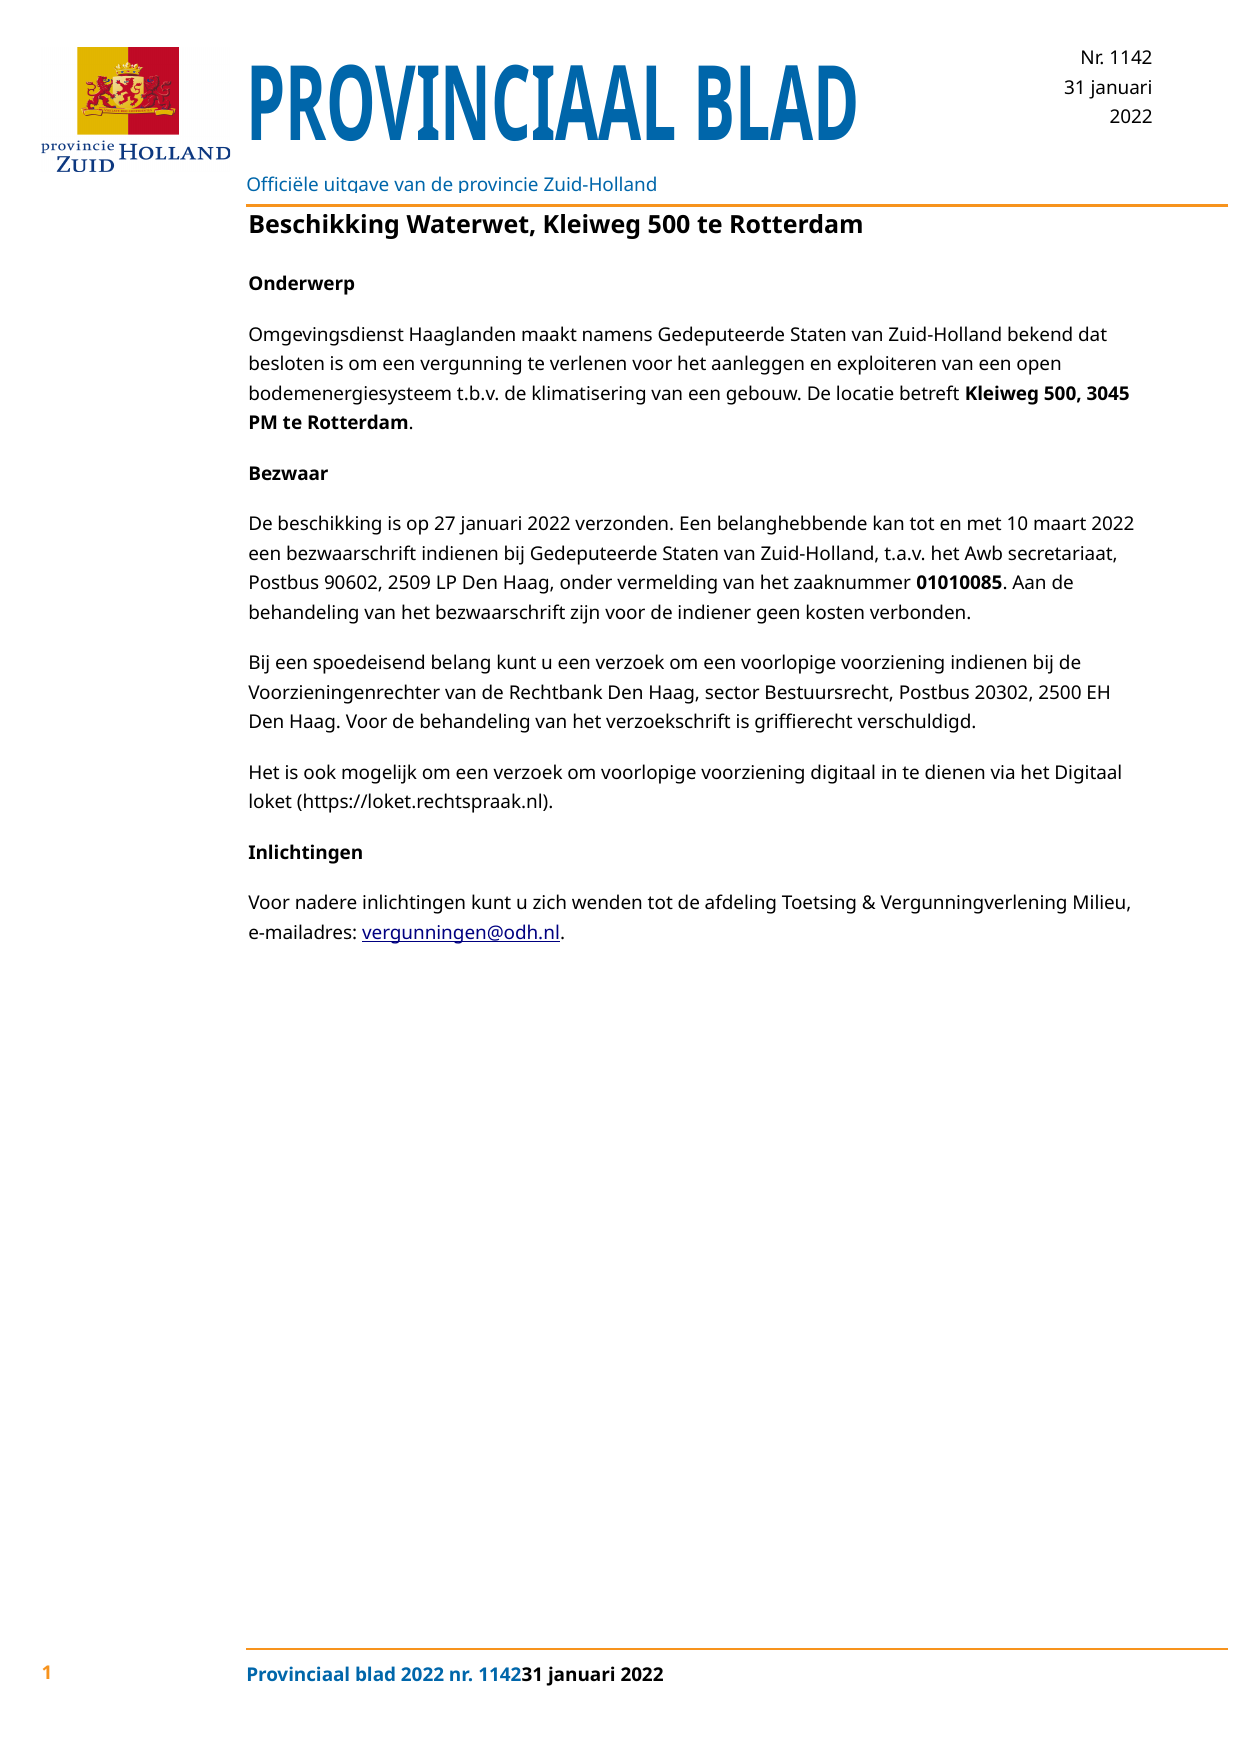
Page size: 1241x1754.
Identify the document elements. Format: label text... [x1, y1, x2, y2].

picture [41, 47, 231, 172]
text Het is ook mogelijk om een verzoek om voorlopige voorziening digitaal in te dienen via het Digitaal loket (https://loket.rechtspraak.nl). [248, 759, 1152, 814]
text Inlichtingen [248, 839, 1152, 865]
text Onderwerp [248, 270, 1152, 296]
text Bezwaar [248, 460, 1152, 486]
text Bij een spoedeisend belang kunt u een verzoek om een voorlopige voorziening indienen bij de Voorzieningenrechter van de Rechtbank Den Haag, sector Bestuursrecht, Postbus 20302, 2500 EH Den Haag. Voor de behandeling van het verzoekschrift is griffierecht verschuldigd. [248, 649, 1152, 734]
text Omgevingsdienst Haaglanden maakt namens Gedeputeerde Staten van Zuid-Holland bekend dat besloten is om een vergunning te verlenen voor het aanleggen en exploiteren van een open bodemenergiesysteem t.b.v. de klimatisering van een gebouw. De locatie betreft Kleiweg 500, 3045 PM te Rotterdam. [248, 321, 1152, 435]
text Beschikking Waterwet, Kleiweg 500 te Rotterdam [248, 207, 1152, 241]
text Voor nadere inlichtingen kunt u zich wenden tot de afdeling Toetsing & Vergunningverlening Milieu, e-mailadres: vergunningen@odh.nl. [248, 889, 1152, 945]
text De beschikking is op 27 januari 2022 verzonden. Een belanghebbende kan tot en met 10 maart 2022 een bezwaarschrift indienen bij Gedeputeerde Staten van Zuid-Holland, t.a.v. het Awb secretariaat, Postbus 90602, 2509 LP Den Haag, onder vermelding van het zaaknummer 01010085. Aan de behandeling van het bezwaarschrift zijn voor de indiener geen kosten verbonden. [248, 510, 1152, 625]
